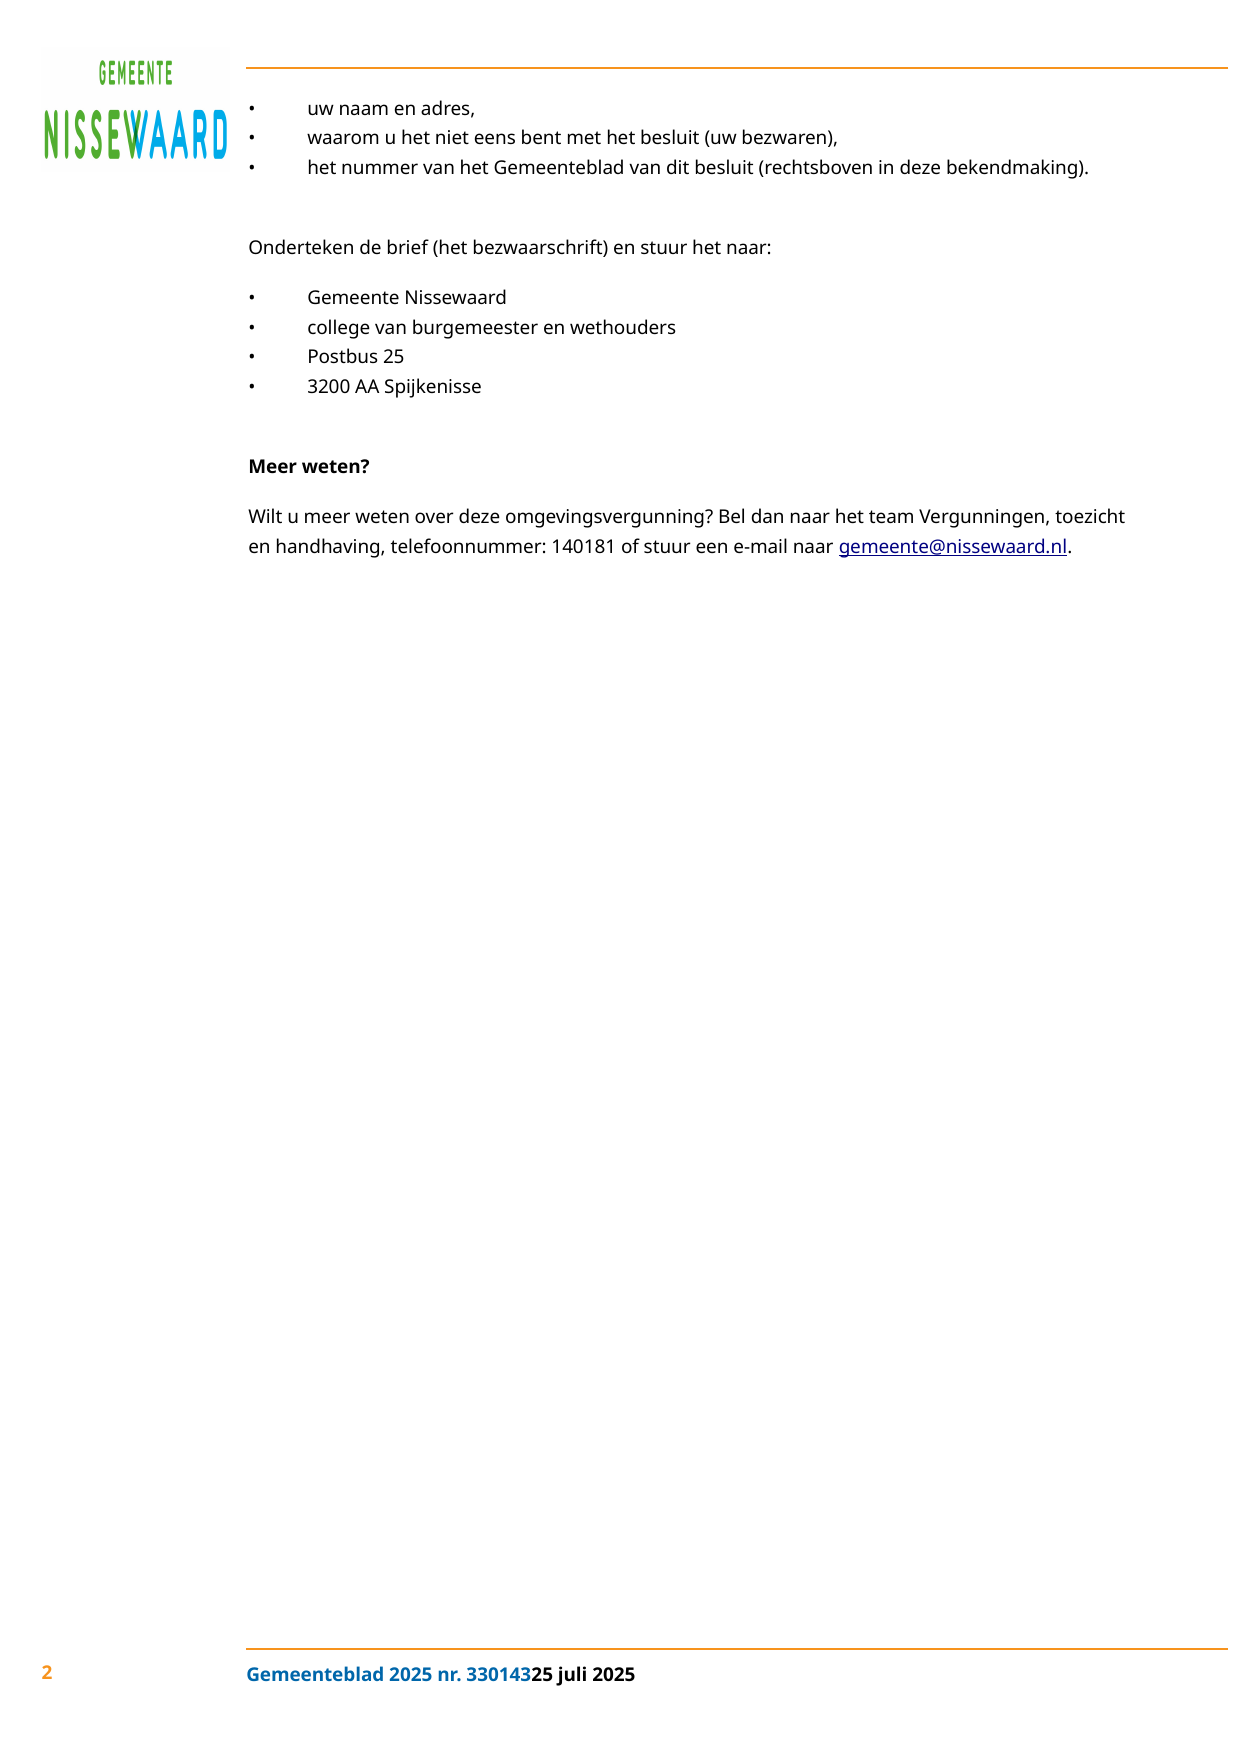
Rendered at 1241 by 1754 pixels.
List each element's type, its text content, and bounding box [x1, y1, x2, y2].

list uw naam en adres, [248, 95, 1152, 121]
list Gemeente Nissewaard [248, 284, 1152, 310]
text Wilt u meer weten over deze omgevingsvergunning? Bel dan naar het team Vergunningen, toezicht en handhaving, telefoonnummer: 140181 of stuur een e-mail naar gemeente@nissewaard.nl. [248, 503, 1152, 559]
text Onderteken de brief (het bezwaarschrift) en stuur het naar: [248, 234, 1152, 260]
picture [41, 47, 231, 172]
list 3200 AA Spijkenisse [248, 373, 1152, 399]
text Meer weten? [248, 453, 1152, 479]
list Postbus 25 [248, 343, 1152, 369]
list waarom u het niet eens bent met het besluit (uw bezwaren), [248, 124, 1152, 150]
list het nummer van het Gemeenteblad van dit besluit (rechtsboven in deze bekendmaking). [248, 154, 1152, 180]
list college van burgemeester en wethouders [248, 314, 1152, 340]
